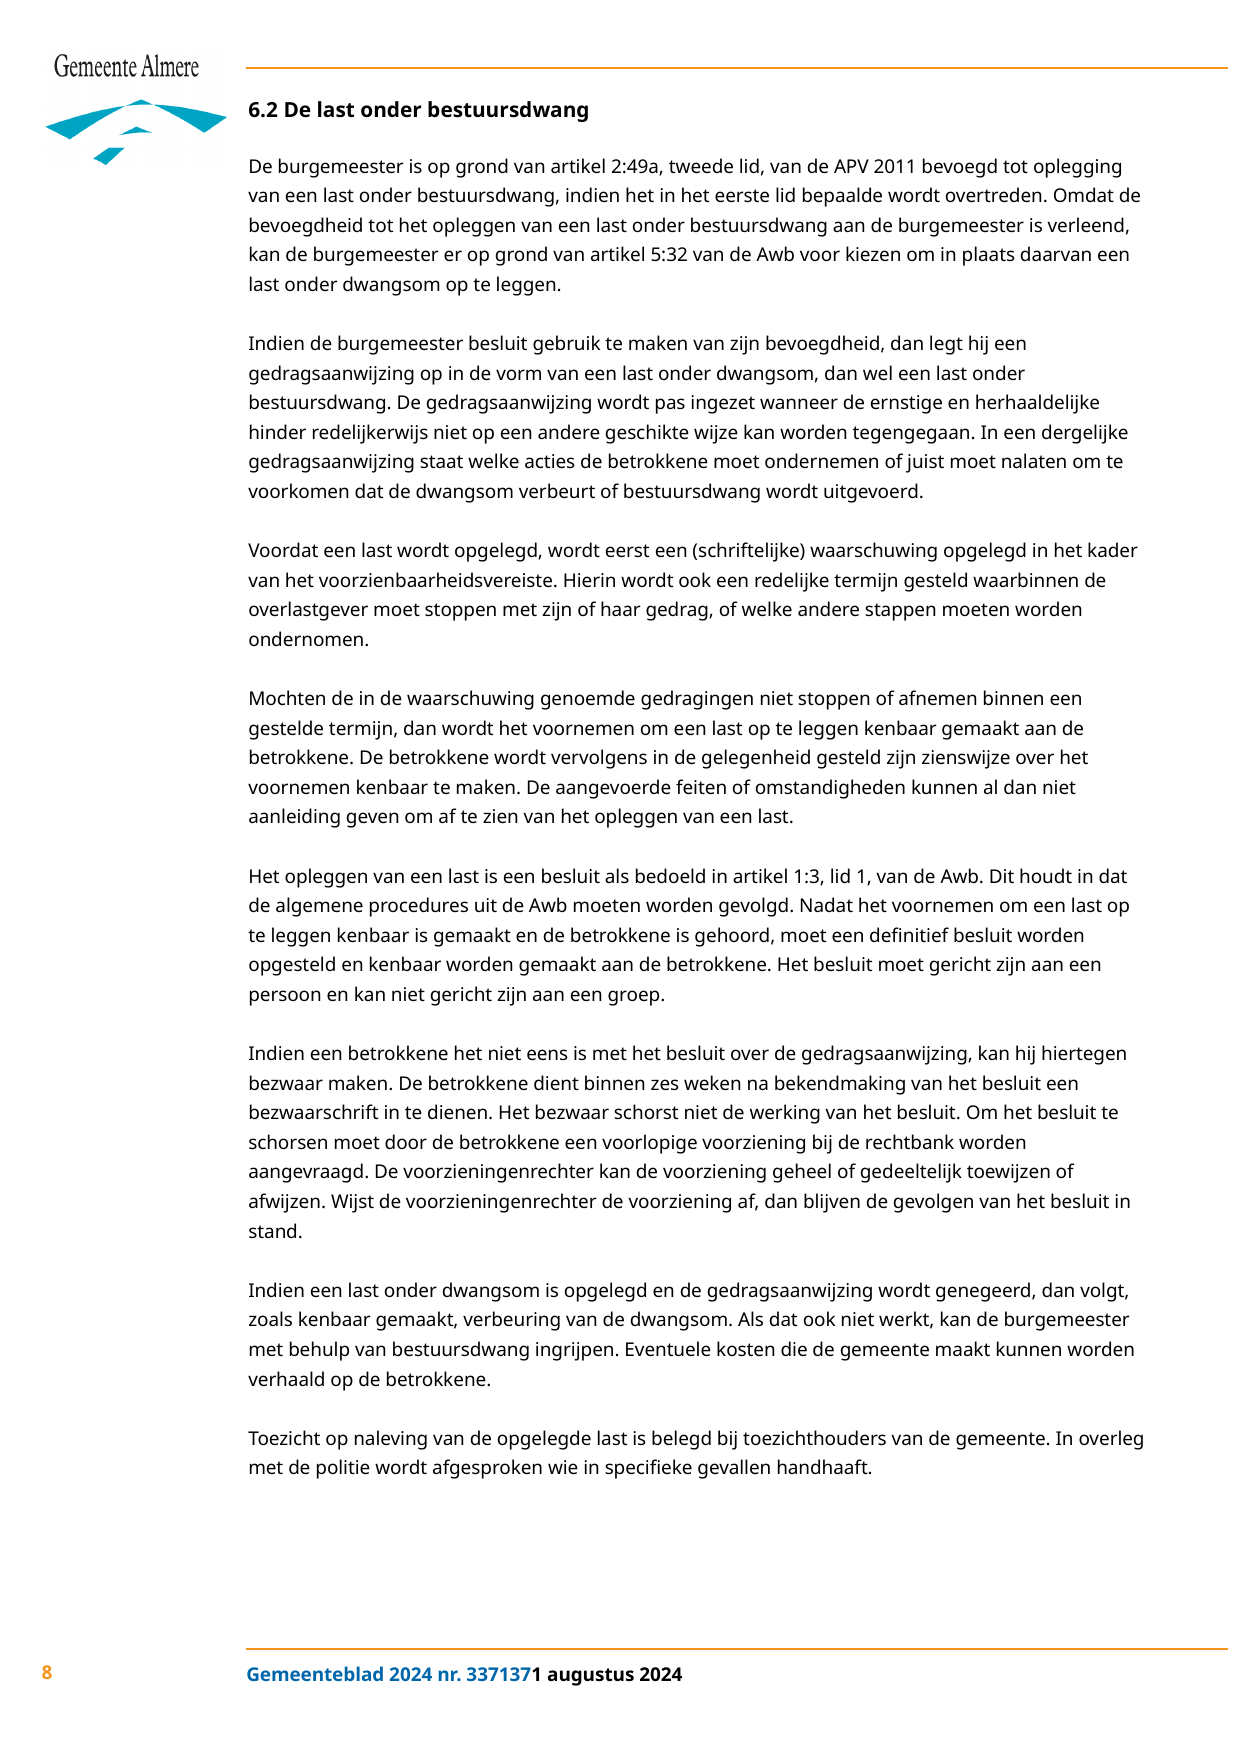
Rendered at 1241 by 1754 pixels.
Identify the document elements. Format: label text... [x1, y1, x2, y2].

text Mochten de in de waarschuwing genoemde gedragingen niet stoppen of afnemen binnen een gestelde termijn, dan wordt het voornemen om een last op te leggen kenbaar gemaakt aan de betrokkene. De betrokkene wordt vervolgens in de gelegenheid gesteld zijn zienswijze over het voornemen kenbaar te maken. De aangevoerde feiten of omstandigheden kunnen al dan niet aanleiding geven om af te zien van het opleggen van een last. [248, 685, 1152, 829]
text Indien een last onder dwangsom is opgelegd en de gedragsaanwijzing wordt genegeerd, dan volgt, zoals kenbaar gemaakt, verbeuring van de dwangsom. Als dat ook niet werkt, kan de burgemeester met behulp van bestuursdwang ingrijpen. Eventuele kosten die de gemeente maakt kunnen worden verhaald op de betrokkene. [248, 1277, 1152, 1391]
picture [41, 47, 231, 172]
text Toezicht op naleving van de opgelegde last is belegd bij toezichthouders van de gemeente. In overleg met de politie wordt afgesproken wie in specifieke gevallen handhaaft. [248, 1425, 1152, 1480]
text De burgemeester is op grond van artikel 2:49a, tweede lid, van de APV 2011 bevoegd tot oplegging van een last onder bestuursdwang, indien het in het eerste lid bepaalde wordt overtreden. Omdat de bevoegdheid tot het opleggen van een last onder bestuursdwang aan de burgemeester is verleend, kan de burgemeester er op grond van artikel 5:32 van de Awb voor kiezen om in plaats daarvan een last onder dwangsom op te leggen. [248, 153, 1152, 297]
text Indien de burgemeester besluit gebruik te maken van zijn bevoegdheid, dan legt hij een gedragsaanwijzing op in de vorm van een last onder dwangsom, dan wel een last onder bestuursdwang. De gedragsaanwijzing wordt pas ingezet wanneer de ernstige en herhaaldelijke hinder redelijkerwijs niet op een andere geschikte wijze kan worden tegengegaan. In een dergelijke gedragsaanwijzing staat welke acties de betrokkene moet ondernemen of juist moet nalaten om te voorkomen dat de dwangsom verbeurt of bestuursdwang wordt uitgevoerd. [248, 330, 1152, 504]
text Het opleggen van een last is een besluit als bedoeld in artikel 1:3, lid 1, van de Awb. Dit houdt in dat de algemene procedures uit de Awb moeten worden gevolgd. Nadat het voornemen om een last op te leggen kenbaar is gemaakt en de betrokkene is gehoord, moet een definitief besluit worden opgesteld en kenbaar worden gemaakt aan de betrokkene. Het besluit moet gericht zijn aan een persoon en kan niet gericht zijn aan een groep. [248, 863, 1152, 1007]
text 6.2 De last onder bestuursdwang [248, 95, 1152, 123]
text Indien een betrokkene het niet eens is met het besluit over de gedragsaanwijzing, kan hij hiertegen bezwaar maken. De betrokkene dient binnen zes weken na bekendmaking van het besluit een bezwaarschrift in te dienen. Het bezwaar schorst niet de werking van het besluit. Om het besluit te schorsen moet door de betrokkene een voorlopige voorziening bij de rechtbank worden aangevraagd. De voorzieningenrechter kan de voorziening geheel of gedeeltelijk toewijzen of afwijzen. Wijst de voorzieningenrechter de voorziening af, dan blijven de gevolgen van het besluit in stand. [248, 1040, 1152, 1243]
text Voordat een last wordt opgelegd, wordt eerst een (schriftelijke) waarschuwing opgelegd in het kader van het voorzienbaarheidsvereiste. Hierin wordt ook een redelijke termijn gesteld waarbinnen de overlastgever moet stoppen met zijn of haar gedrag, of welke andere stappen moeten worden ondernomen. [248, 537, 1152, 652]
